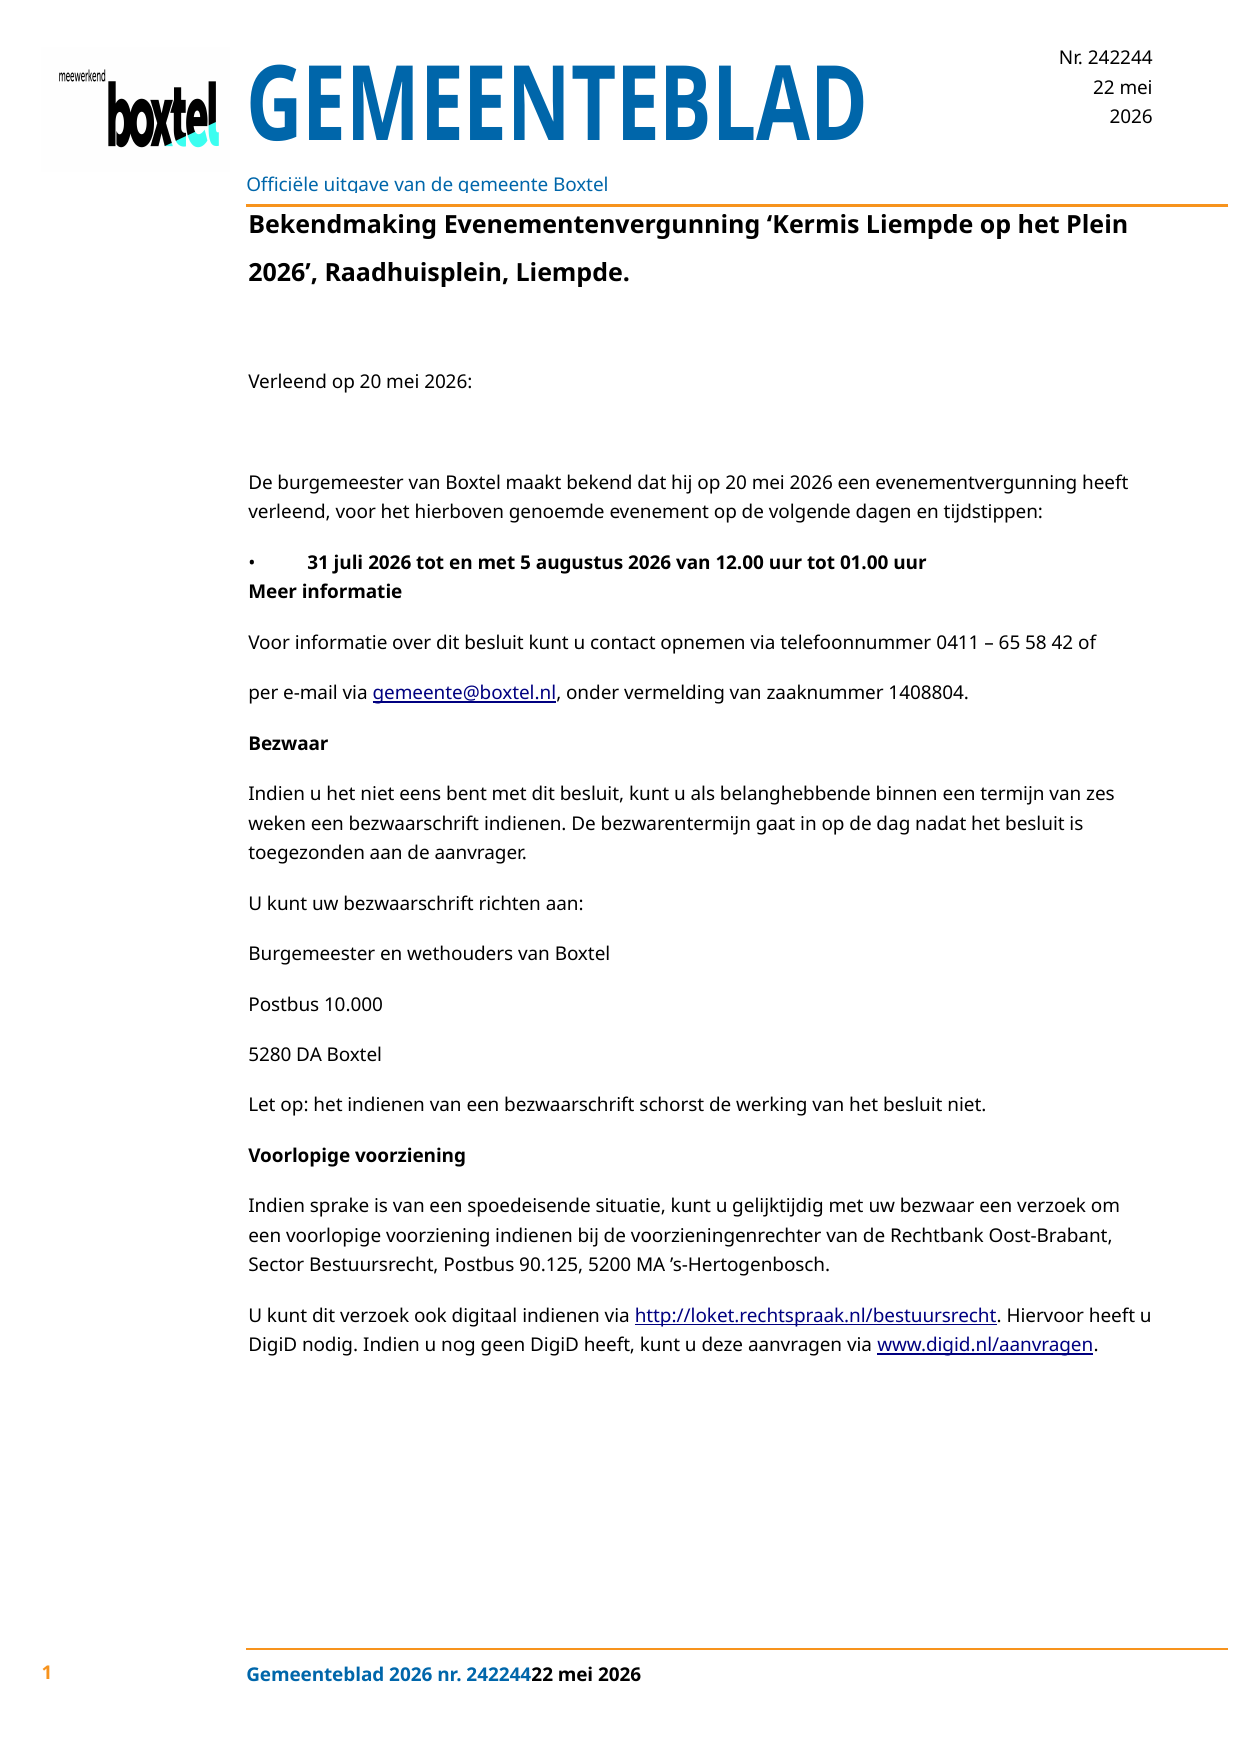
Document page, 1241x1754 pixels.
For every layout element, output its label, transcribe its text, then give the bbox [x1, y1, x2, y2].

picture [41, 47, 231, 172]
text U kunt uw bezwaarschrift richten aan: [248, 890, 1152, 916]
text Postbus 10.000 [248, 991, 1152, 1017]
text U kunt dit verzoek ook digitaal indienen via http://loket.rechtspraak.nl/bestuursrecht. Hiervoor heeft u DigiD nodig. Indien u nog geen DigiD heeft, kunt u deze aanvragen via www.digid.nl/aanvragen. [248, 1302, 1152, 1357]
text Indien u het niet eens bent met dit besluit, kunt u als belanghebbende binnen een termijn van zes weken een bezwaarschrift indienen. De bezwarentermijn gaat in op de dag nadat het besluit is toegezonden aan de aanvrager. [248, 780, 1152, 865]
text Bekendmaking Evenementenvergunning ‘Kermis Liempde op het Plein 2026’, Raadhuisplein, Liempde. [248, 207, 1152, 288]
text Bezwaar [248, 730, 1152, 756]
text 5280 DA Boxtel [248, 1041, 1152, 1067]
text Voorlopige voorziening [248, 1142, 1152, 1168]
list 31 juli 2026 tot en met 5 augustus 2026 van 12.00 uur tot 01.00 uur [248, 549, 1152, 575]
text per e-mail via gemeente@boxtel.nl, onder vermelding van zaaknummer 1408804. [248, 679, 1152, 705]
text Let op: het indienen van een bezwaarschrift schorst de werking van het besluit niet. [248, 1092, 1152, 1117]
text Verleend op 20 mei 2026: [248, 368, 1152, 394]
text De burgemeester van Boxtel maakt bekend dat hij op 20 mei 2026 een evenementvergunning heeft verleend, voor het hierboven genoemde evenement op de volgende dagen en tijdstippen: [248, 469, 1152, 524]
text Indien sprake is van een spoedeisende situatie, kunt u gelijktijdig met uw bezwaar een verzoek om een voorlopige voorziening indienen bij de voorzieningenrechter van de Rechtbank Oost-Brabant, Sector Bestuursrecht, Postbus 90.125, 5200 MA ’s-Hertogenbosch. [248, 1192, 1152, 1277]
text Burgemeester en wethouders van Boxtel [248, 940, 1152, 966]
text Voor informatie over dit besluit kunt u contact opnemen via telefoonnummer 0411 – 65 58 42 of [248, 629, 1152, 655]
text Meer informatie [248, 579, 1152, 604]
